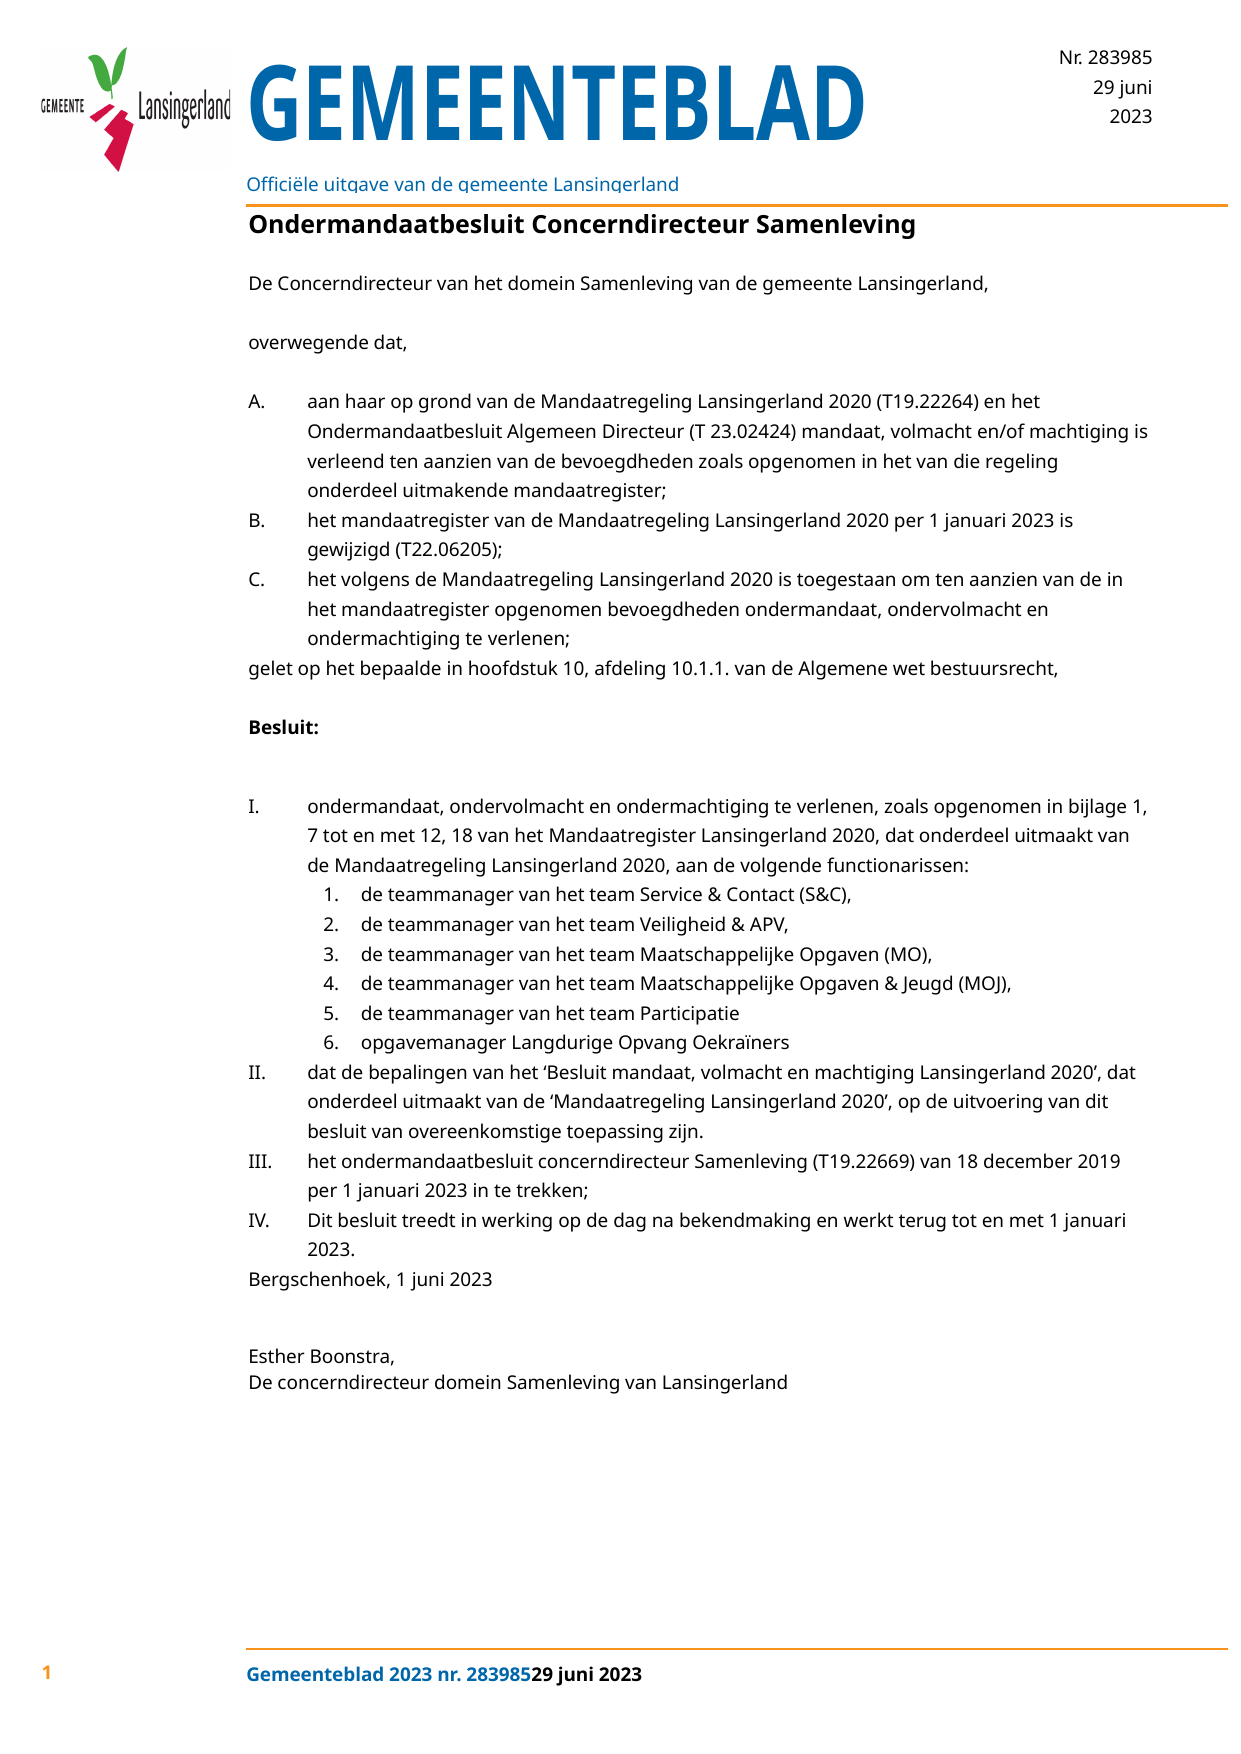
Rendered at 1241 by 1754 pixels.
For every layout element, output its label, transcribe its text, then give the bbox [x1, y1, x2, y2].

text gelet op het bepaalde in hoofdstuk 10, afdeling 10.1.1. van de Algemene wet bestuursrecht, [248, 655, 1152, 681]
list Dit besluit treedt in werking op de dag na bekendmaking en werkt terug tot en met 1 januari 2023. [248, 1207, 1152, 1262]
list de teammanager van het team Maatschappelijke Opgaven (MO), [323, 941, 1152, 967]
list de teammanager van het team Veiligheid & APV, [323, 911, 1152, 937]
list het mandaatregister van de Mandaatregeling Lansingerland 2020 per 1 januari 2023 is gewijzigd (T22.06205); [248, 507, 1152, 562]
list het volgens de Mandaatregeling Lansingerland 2020 is toegestaan om ten aanzien van de in het mandaatregister opgenomen bevoegdheden ondermandaat, ondervolmacht en ondermachtiging te verlenen; [248, 566, 1152, 651]
list dat de bepalingen van het ‘Besluit mandaat, volmacht en machtiging Lansingerland 2020’, dat onderdeel uitmaakt van de ‘Mandaatregeling Lansingerland 2020’, op de uitvoering van dit besluit van overeenkomstige toepassing zijn. [248, 1059, 1152, 1144]
list opgavemanager Langdurige Opvang Oekraïners [323, 1029, 1152, 1055]
list de teammanager van het team Maatschappelijke Opgaven & Jeugd (MOJ), [323, 970, 1152, 996]
list het ondermandaatbesluit concerndirecteur Samenleving (T19.22669) van 18 december 2019 per 1 januari 2023 in te trekken; [248, 1148, 1152, 1203]
text Bergschenhoek, 1 juni 2023 [248, 1266, 1152, 1292]
text De concerndirecteur domein Samenleving van Lansingerland [248, 1369, 1152, 1395]
text Besluit: [248, 714, 1152, 740]
list de teammanager van het team Service & Contact (S&C), [323, 882, 1152, 907]
text overwegende dat, [248, 329, 1152, 355]
list ondermandaat, ondervolmacht en ondermachtiging te verlenen, zoals opgenomen in bijlage 1, 7 tot en met 12, 18 van het Mandaatregister Lansingerland 2020, dat onderdeel uitmaakt van de Mandaatregeling Lansingerland 2020, aan de volgende functionarissen: [248, 793, 1152, 878]
list aan haar op grond van de Mandaatregeling Lansingerland 2020 (T19.22264) en het Ondermandaatbesluit Algemeen Directeur (T 23.02424) mandaat, volmacht en/of machtiging is verleend ten aanzien van de bevoegdheden zoals opgenomen in het van die regeling onderdeel uitmakende mandaatregister; [248, 389, 1152, 503]
text De Concerndirecteur van het domein Samenleving van de gemeente Lansingerland, [248, 270, 1152, 296]
list de teammanager van het team Participatie [323, 1000, 1152, 1026]
text Esther Boonstra, [248, 1343, 1152, 1369]
text Ondermandaatbesluit Concerndirecteur Samenleving [248, 207, 1152, 241]
picture [41, 47, 231, 172]
